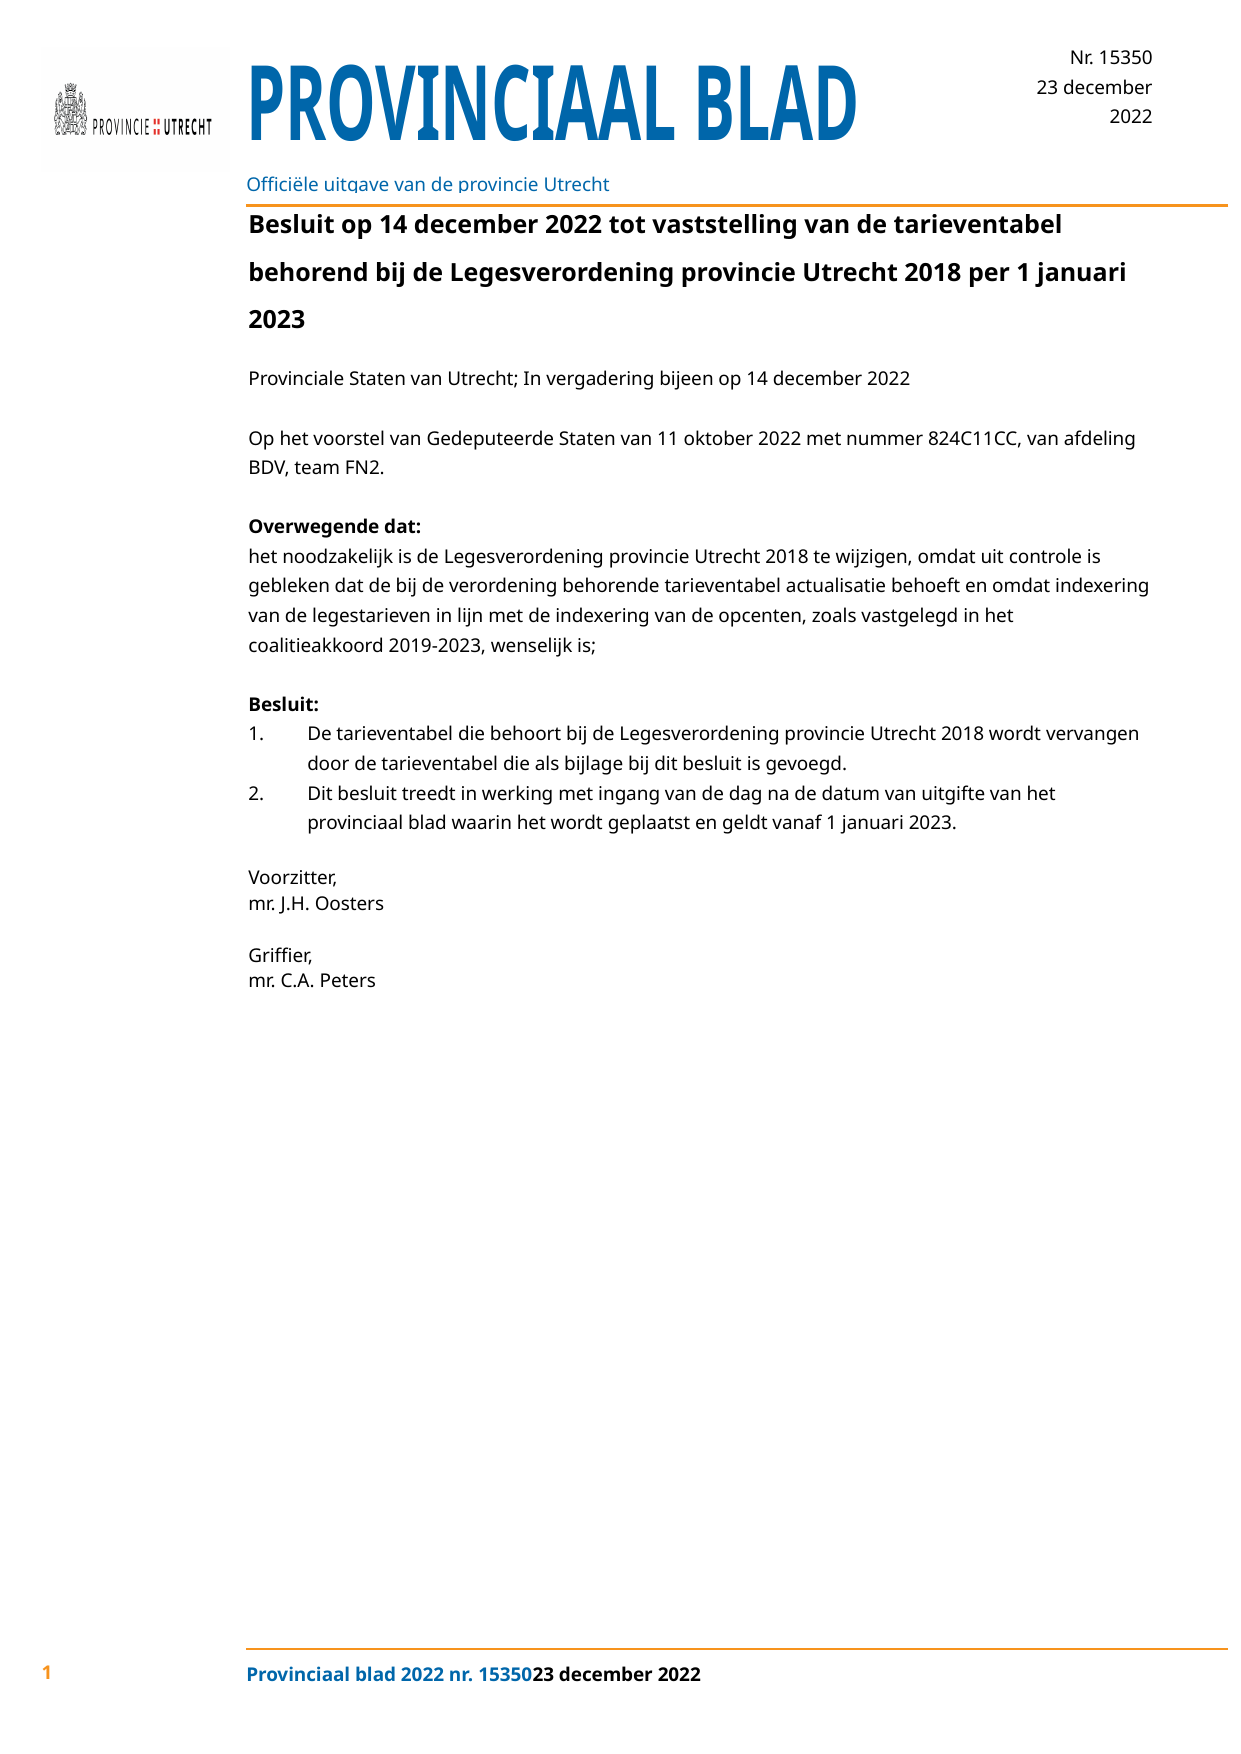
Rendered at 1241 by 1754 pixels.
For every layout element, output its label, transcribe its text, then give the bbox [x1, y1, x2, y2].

text Provinciale Staten van Utrecht; In vergadering bijeen op 14 december 2022 [248, 366, 1152, 391]
text mr. C.A. Peters [248, 967, 1152, 993]
text Besluit: [248, 691, 1152, 717]
text Op het voorstel van Gedeputeerde Staten van 11 oktober 2022 met nummer 824C11CC, van afdeling BDV, team FN2. [248, 425, 1152, 480]
text het noodzakelijk is de Legesverordening provincie Utrecht 2018 te wijzigen, omdat uit controle is gebleken dat de bij de verordening behorende tarieventabel actualisatie behoeft en omdat indexering van de legestarieven in lijn met de indexering van de opcenten, zoals vastgelegd in het coalitieakkoord 2019-2023, wenselijk is; [248, 543, 1152, 657]
text Besluit op 14 december 2022 tot vaststelling van de tarieventabel behorend bij de Legesverordening provincie Utrecht 2018 per 1 januari 2023 [248, 207, 1152, 336]
text Voorzitter, [248, 864, 1152, 890]
text Overwegende dat: [248, 513, 1152, 539]
text Griffier, [248, 942, 1152, 967]
list Dit besluit treedt in werking met ingang van de dag na de datum van uitgifte van het provinciaal blad waarin het wordt geplaatst en geldt vanaf 1 januari 2023. [248, 780, 1152, 835]
picture [41, 47, 231, 172]
list De tarieventabel die behoort bij de Legesverordening provincie Utrecht 2018 wordt vervangen door de tarieventabel die als bijlage bij dit besluit is gevoegd. [248, 721, 1152, 776]
text mr. J.H. Oosters [248, 890, 1152, 916]
